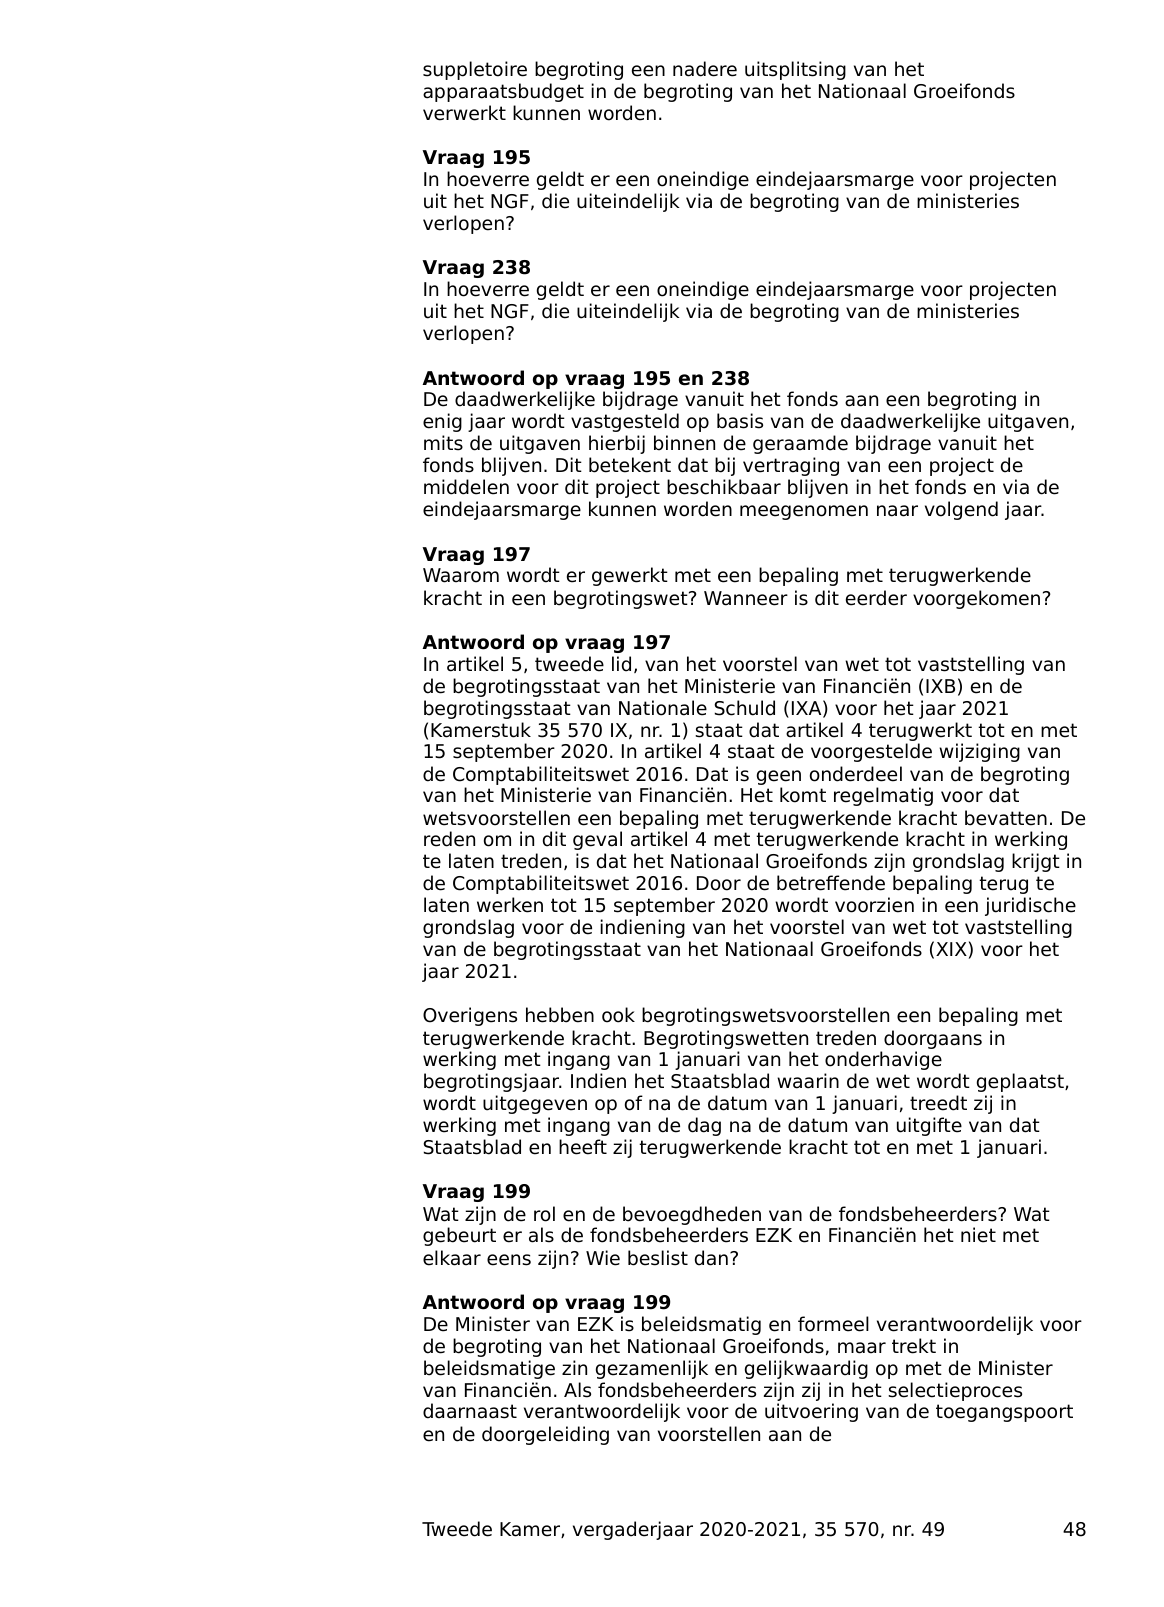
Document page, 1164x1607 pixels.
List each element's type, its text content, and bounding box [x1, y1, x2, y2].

text suppletoire begroting een nadere uitsplitsing van het apparaatsbudget in de begroting van het Nationaal Groeifonds verwerkt kunnen worden. [422, 59, 1087, 125]
subtitle Antwoord op vraag 197 [422, 632, 1087, 653]
subtitle Vraag 197 [422, 543, 1087, 565]
text In hoeverre geldt er een oneindige eindejaarsmarge voor projecten uit het NGF, die uiteindelijk via de begroting van de ministeries verlopen? [422, 279, 1087, 345]
text Overigens hebben ook begrotingswetsvoorstellen een bepaling met terugwerkende kracht. Begrotingswetten treden doorgaans in werking met ingang van 1 januari van het onderhavige begrotingsjaar. Indien het Staatsblad waarin de wet wordt geplaatst, wordt uitgegeven op of na de datum van 1 januari, treedt zij in werking met ingang van de dag na de datum van uitgifte van dat Staatsblad en heeft zij terugwerkende kracht tot en met 1 januari. [422, 1005, 1087, 1159]
text De Minister van EZK is beleidsmatig en formeel verantwoordelijk voor de begroting van het Nationaal Groeifonds, maar trekt in beleidsmatige zin gezamenlijk en gelijkwaardig op met de Minister van Financiën. Als fondsbeheerders zijn zij in het selectieproces daarnaast verantwoordelijk voor de uitvoering van de toegangspoort en de doorgeleiding van voorstellen aan de [422, 1313, 1087, 1445]
subtitle Vraag 238 [422, 257, 1087, 279]
text In hoeverre geldt er een oneindige eindejaarsmarge voor projecten uit het NGF, die uiteindelijk via de begroting van de ministeries verlopen? [422, 169, 1087, 235]
subtitle Antwoord op vraag 195 en 238 [422, 367, 1087, 389]
subtitle Antwoord op vraag 199 [422, 1292, 1087, 1313]
text In artikel 5, tweede lid, van het voorstel van wet tot vaststelling van de begrotingsstaat van het Ministerie van Financiën (IXB) en de begrotingsstaat van Nationale Schuld (IXA) voor het jaar 2021 (Kamerstuk 35 570 IX, nr. 1) staat dat artikel 4 terugwerkt tot en met 15 september 2020. In artikel 4 staat de voorgestelde wijziging van de Comptabiliteitswet 2016. Dat is geen onderdeel van de begroting van het Ministerie van Financiën. Het komt regelmatig voor dat wetsvoorstellen een bepaling met terugwerkende kracht bevatten. De reden om in dit geval artikel 4 met terugwerkende kracht in werking te laten treden, is dat het Nationaal Groeifonds zijn grondslag krijgt in de Comptabiliteitswet 2016. Door de betreffende bepaling terug te laten werken tot 15 september 2020 wordt voorzien in een juridische grondslag voor de indiening van het voorstel van wet tot vaststelling van de begrotingsstaat van het Nationaal Groeifonds (XIX) voor het jaar 2021. [422, 653, 1087, 983]
text Wat zijn de rol en de bevoegdheden van de fondsbeheerders? Wat gebeurt er als de fondsbeheerders EZK en Financiën het niet met elkaar eens zijn? Wie beslist dan? [422, 1203, 1087, 1269]
subtitle Vraag 195 [422, 147, 1087, 169]
text Waarom wordt er gewerkt met een bepaling met terugwerkende kracht in een begrotingswet? Wanneer is dit eerder voorgekomen? [422, 565, 1087, 609]
subtitle Vraag 199 [422, 1181, 1087, 1203]
text De daadwerkelijke bijdrage vanuit het fonds aan een begroting in enig jaar wordt vastgesteld op basis van de daadwerkelijke uitgaven, mits de uitgaven hierbij binnen de geraamde bijdrage vanuit het fonds blijven. Dit betekent dat bij vertraging van een project de middelen voor dit project beschikbaar blijven in het fonds en via de eindejaarsmarge kunnen worden meegenomen naar volgend jaar. [422, 389, 1087, 521]
